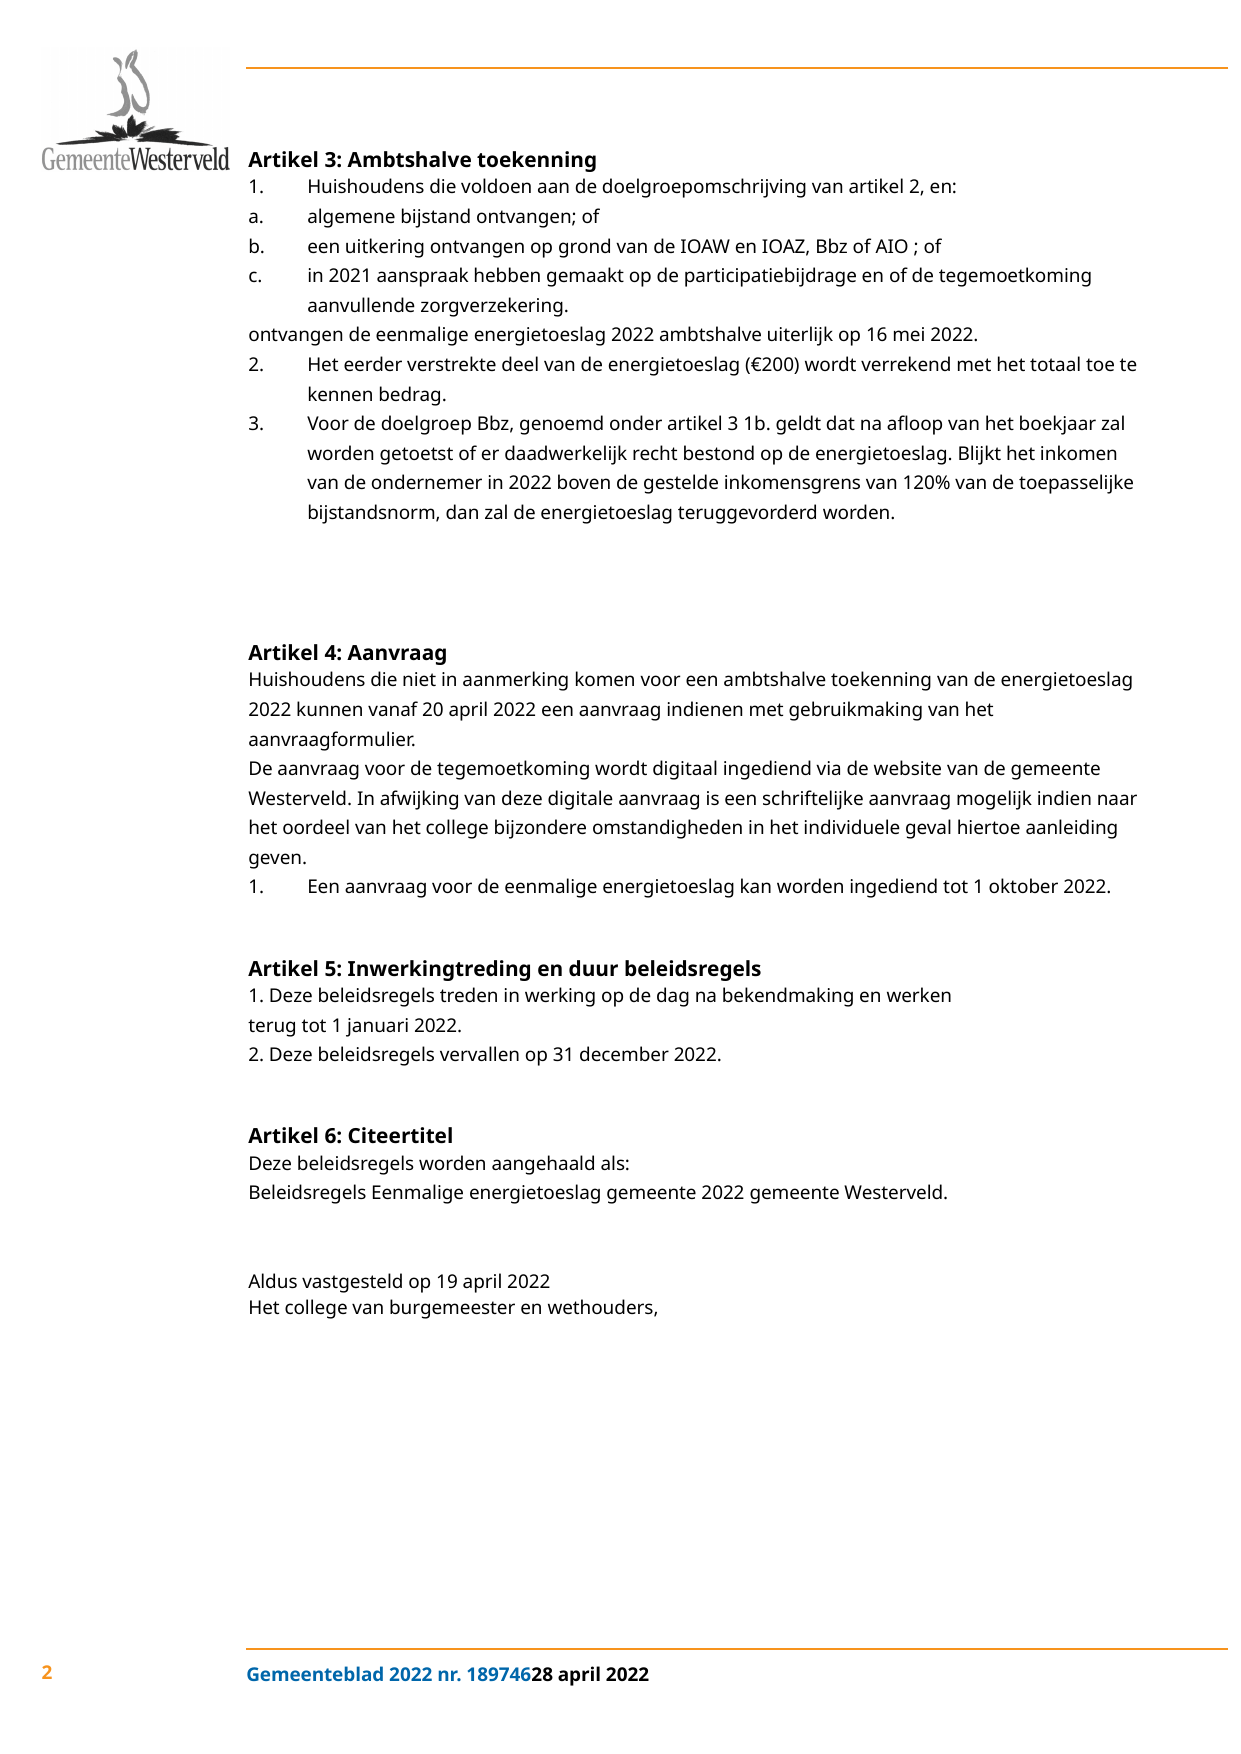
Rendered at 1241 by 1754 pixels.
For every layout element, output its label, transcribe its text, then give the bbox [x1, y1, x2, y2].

text Beleidsregels Eenmalige energietoeslag gemeente 2022 gemeente Westerveld. [248, 1179, 1152, 1205]
text Huishoudens die niet in aanmerking komen voor een ambtshalve toekenning van de energietoeslag 2022 kunnen vanaf 20 april 2022 een aanvraag indienen met gebruikmaking van het aanvraagformulier. [248, 667, 1152, 752]
text Artikel 5: Inwerkingtreding en duur beleidsregels [248, 954, 1152, 982]
text 2. Deze beleidsregels vervallen op 31 december 2022. [248, 1041, 1152, 1067]
list een uitkering ontvangen op grond van de IOAW en IOAZ, Bbz of AIO ; of [248, 233, 1152, 258]
text Deze beleidsregels worden aangehaald als: [248, 1150, 1152, 1176]
text Aldus vastgesteld op 19 april 2022 [248, 1268, 1152, 1294]
text 1. Deze beleidsregels treden in werking op de dag na bekendmaking en werken [248, 982, 1152, 1008]
text De aanvraag voor de tegemoetkoming wordt digitaal ingediend via de website van de gemeente Westerveld. In afwijking van deze digitale aanvraag is een schriftelijke aanvraag mogelijk indien naar het oordeel van het college bijzondere omstandigheden in het individuele geval hiertoe aanleiding geven. [248, 755, 1152, 870]
list Het eerder verstrekte deel van de energietoeslag (€200) wordt verrekend met het totaal toe te kennen bedrag. [248, 351, 1152, 406]
picture [41, 47, 231, 172]
text ontvangen de eenmalige energietoeslag 2022 ambtshalve uiterlijk op 16 mei 2022. [248, 322, 1152, 347]
list in 2021 aanspraak hebben gemaakt op de participatiebijdrage en of de tegemoetkoming aanvullende zorgverzekering. [248, 262, 1152, 318]
list Voor de doelgroep Bbz, genoemd onder artikel 3 1b. geldt dat na afloop van het boekjaar zal worden getoetst of er daadwerkelijk recht bestond op de energietoeslag. Blijkt het inkomen van de ondernemer in 2022 boven de gestelde inkomensgrens van 120% van de toepasselijke bijstandsnorm, dan zal de energietoeslag teruggevorderd worden. [248, 410, 1152, 525]
list algemene bijstand ontvangen; of [248, 203, 1152, 229]
text Artikel 6: Citeertitel [248, 1121, 1152, 1150]
text Het college van burgemeester en wethouders, [248, 1294, 1152, 1319]
text Artikel 4: Aanvraag [248, 638, 1152, 667]
text terug tot 1 januari 2022. [248, 1012, 1152, 1037]
list Huishoudens die voldoen aan de doelgroepomschrijving van artikel 2, en: [248, 174, 1152, 199]
text Artikel 3: Ambtshalve toekenning [248, 145, 1152, 174]
list Een aanvraag voor de eenmalige energietoeslag kan worden ingediend tot 1 oktober 2022. [248, 874, 1152, 899]
